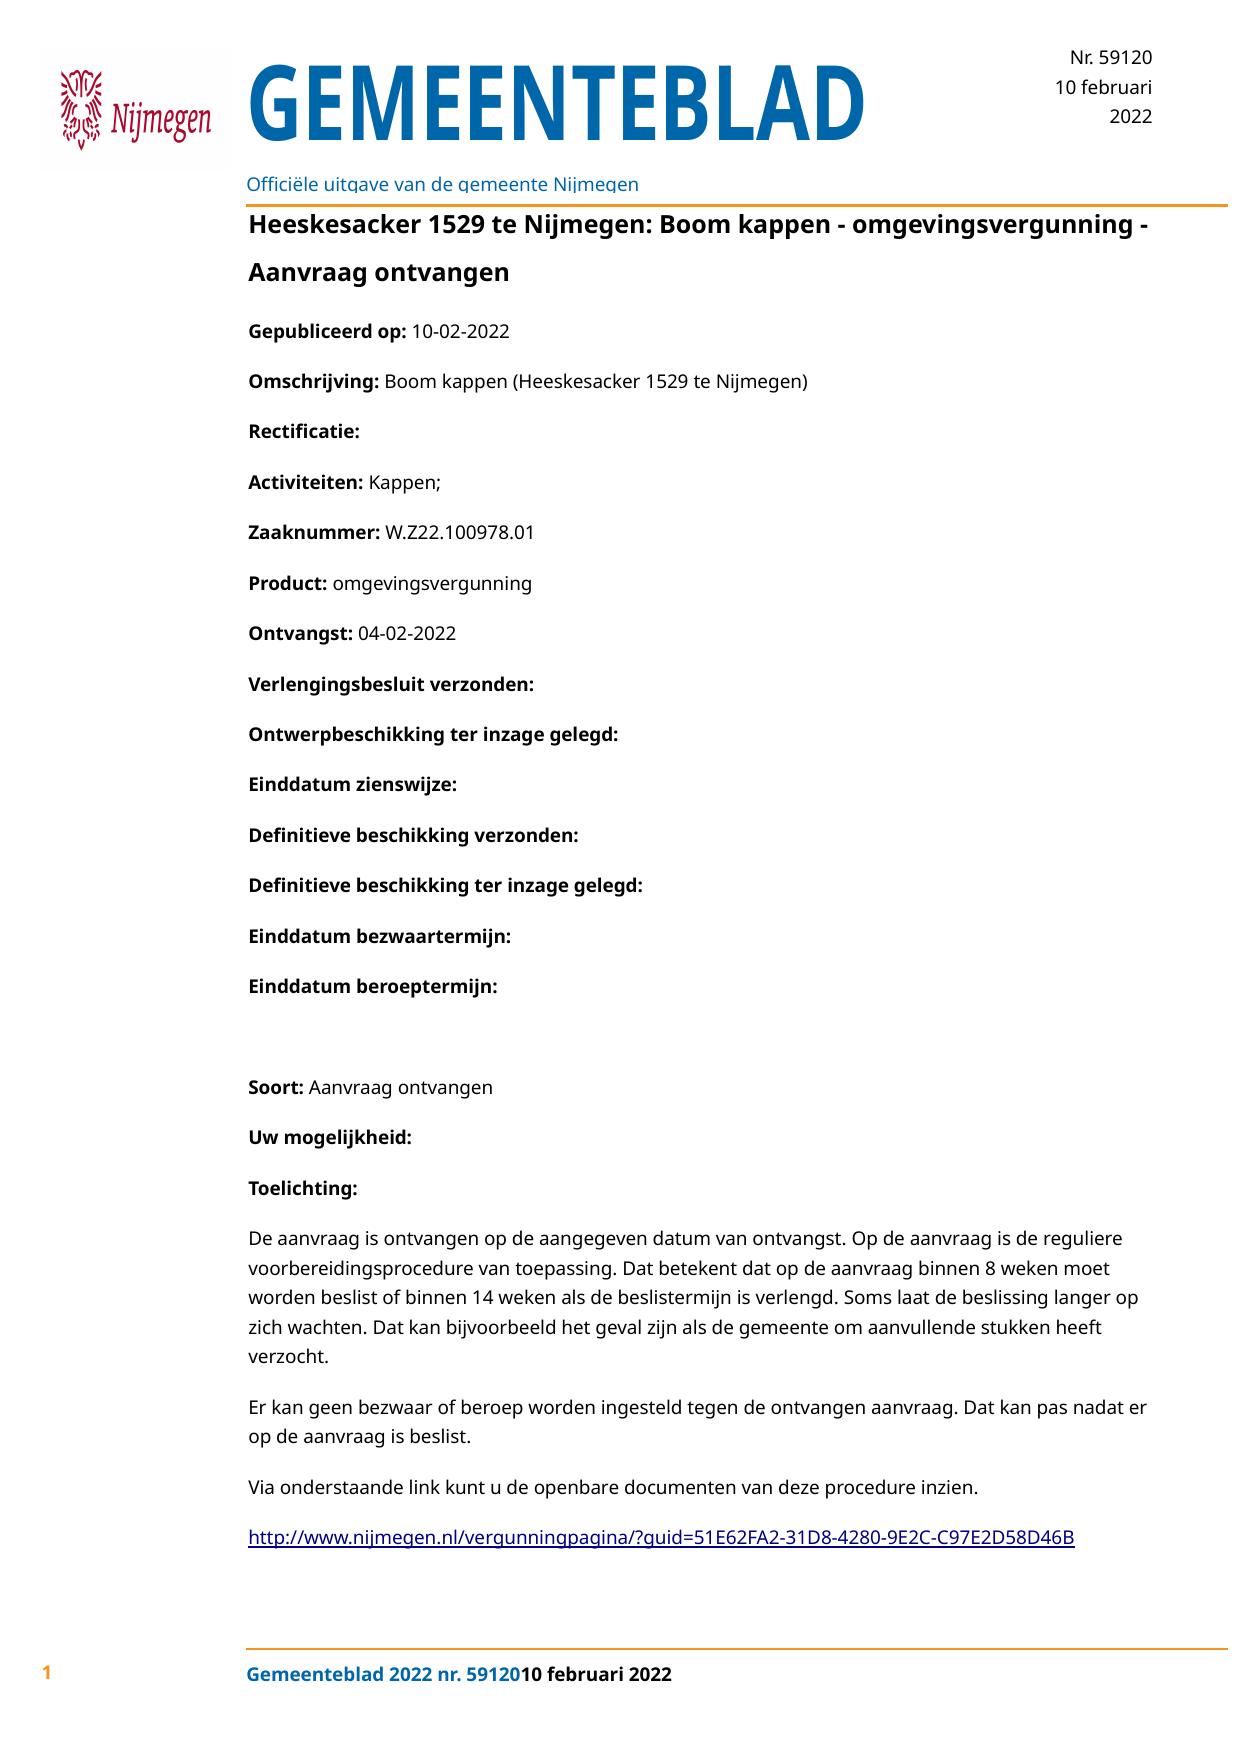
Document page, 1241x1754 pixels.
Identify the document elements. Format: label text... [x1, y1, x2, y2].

text Definitieve beschikking verzonden: [248, 822, 1152, 848]
text http://www.nijmegen.nl/vergunningpagina/?guid=51E62FA2-31D8-4280-9E2C-C97E2D58D46B [248, 1524, 1152, 1550]
picture [41, 47, 231, 172]
text Soort: Aanvraag ontvangen [248, 1074, 1152, 1100]
text Product: omgevingsvergunning [248, 570, 1152, 596]
text Einddatum bezwaartermijn: [248, 923, 1152, 949]
text Definitieve beschikking ter inzage gelegd: [248, 872, 1152, 898]
text Verlengingsbesluit verzonden: [248, 671, 1152, 697]
text Einddatum beroeptermijn: [248, 973, 1152, 999]
text Er kan geen bezwaar of beroep worden ingesteld tegen de ontvangen aanvraag. Dat kan pas nadat er op de aanvraag is beslist. [248, 1394, 1152, 1449]
text De aanvraag is ontvangen op de aangegeven datum van ontvangst. Op de aanvraag is de reguliere voorbereidingsprocedure van toepassing. Dat betekent dat op de aanvraag binnen 8 weken moet worden beslist of binnen 14 weken als de beslistermijn is verlengd. Soms laat de beslissing langer op zich wachten. Dat kan bijvoorbeeld het geval zijn als de gemeente om aanvullende stukken heeft verzocht. [248, 1225, 1152, 1369]
text Omschrijving: Boom kappen (Heeskesacker 1529 te Nijmegen) [248, 368, 1152, 394]
text Heeskesacker 1529 te Nijmegen: Boom kappen - omgevingsvergunning - Aanvraag ontvangen [248, 207, 1152, 288]
text Rectificatie: [248, 419, 1152, 444]
text Uw mogelijkheid: [248, 1124, 1152, 1150]
text Ontwerpbeschikking ter inzage gelegd: [248, 721, 1152, 747]
text Via onderstaande link kunt u de openbare documenten van deze procedure inzien. [248, 1474, 1152, 1500]
text Activiteiten: Kappen; [248, 469, 1152, 495]
text Gepubliceerd op: 10-02-2022 [248, 318, 1152, 344]
text Zaaknummer: W.Z22.100978.01 [248, 519, 1152, 545]
text Toelichting: [248, 1175, 1152, 1201]
text Einddatum zienswijze: [248, 772, 1152, 797]
text Ontvangst: 04-02-2022 [248, 620, 1152, 646]
